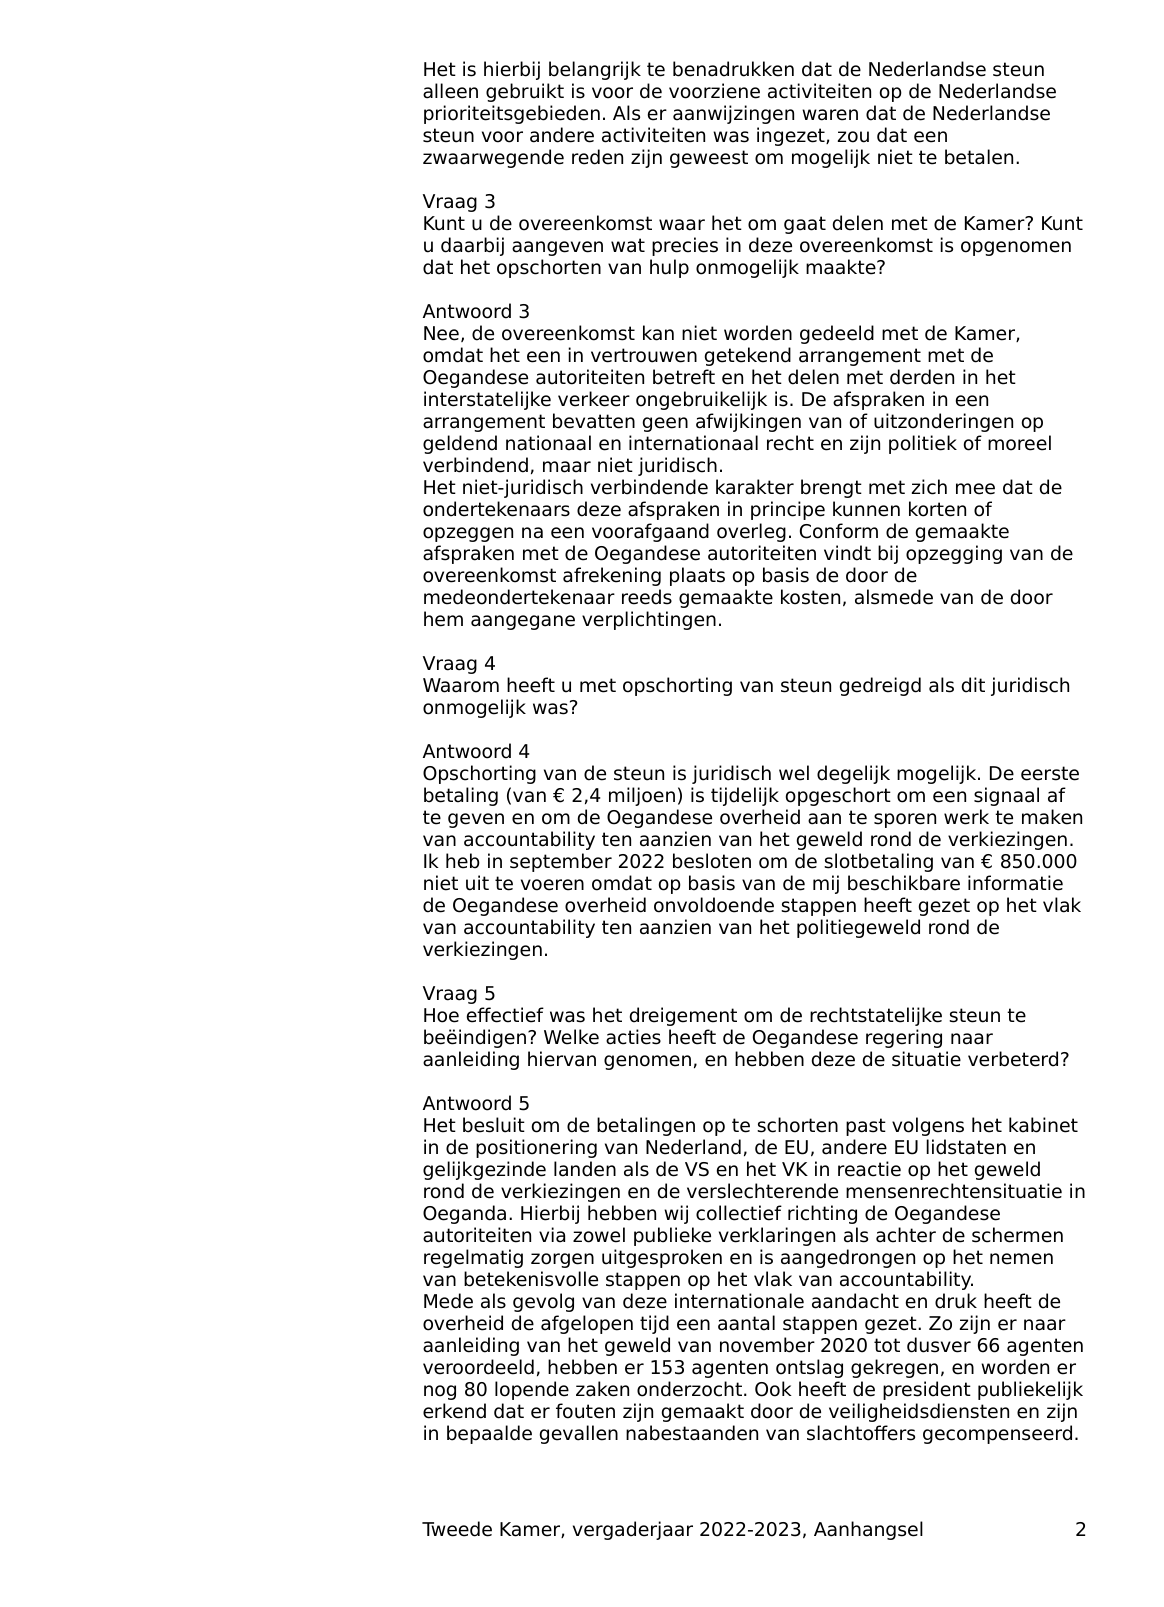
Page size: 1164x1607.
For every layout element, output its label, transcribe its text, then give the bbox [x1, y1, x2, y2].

text Het niet-juridisch verbindende karakter brengt met zich mee dat de ondertekenaars deze afspraken in principe kunnen korten of opzeggen na een voorafgaand overleg. Conform de gemaakte afspraken met de Oegandese autoriteiten vindt bij opzegging van de overeenkomst afrekening plaats op basis de door de medeondertekenaar reeds gemaakte kosten, alsmede van de door hem aangegane verplichtingen. [422, 477, 1087, 631]
text Antwoord 4 [422, 741, 1087, 763]
text Waarom heeft u met opschorting van steun gedreigd als dit juridisch onmogelijk was? [422, 675, 1087, 719]
text Het is hierbij belangrijk te benadrukken dat de Nederlandse steun alleen gebruikt is voor de voorziene activiteiten op de Nederlandse prioriteitsgebieden. Als er aanwijzingen waren dat de Nederlandse steun voor andere activiteiten was ingezet, zou dat een zwaarwegende reden zijn geweest om mogelijk niet te betalen. [422, 59, 1087, 169]
text Mede als gevolg van deze internationale aandacht en druk heeft de overheid de afgelopen tijd een aantal stappen gezet. Zo zijn er naar aanleiding van het geweld van november 2020 tot dusver 66 agenten veroordeeld, hebben er 153 agenten ontslag gekregen, en worden er nog 80 lopende zaken onderzocht. Ook heeft de president publiekelijk erkend dat er fouten zijn gemaakt door de veiligheidsdiensten en zijn in bepaalde gevallen nabestaanden van slachtoffers gecompenseerd. [422, 1291, 1087, 1445]
text Antwoord 3 [422, 301, 1087, 323]
text Vraag 3 [422, 191, 1087, 213]
text Nee, de overeenkomst kan niet worden gedeeld met de Kamer, omdat het een in vertrouwen getekend arrangement met de Oegandese autoriteiten betreft en het delen met derden in het interstatelijke verkeer ongebruikelijk is. De afspraken in een arrangement bevatten geen afwijkingen van of uitzonderingen op geldend nationaal en internationaal recht en zijn politiek of moreel verbindend, maar niet juridisch. [422, 323, 1087, 477]
text Vraag 5 [422, 983, 1087, 1005]
text Opschorting van de steun is juridisch wel degelijk mogelijk. De eerste betaling (van € 2,4 miljoen) is tijdelijk opgeschort om een signaal af te geven en om de Oegandese overheid aan te sporen werk te maken van accountability ten aanzien van het geweld rond de verkiezingen. Ik heb in september 2022 besloten om de slotbetaling van € 850.000 niet uit te voeren omdat op basis van de mij beschikbare informatie de Oegandese overheid onvoldoende stappen heeft gezet op het vlak van accountability ten aanzien van het politiegeweld rond de verkiezingen. [422, 763, 1087, 961]
text Antwoord 5 [422, 1093, 1087, 1115]
text Kunt u de overeenkomst waar het om gaat delen met de Kamer? Kunt u daarbij aangeven wat precies in deze overeenkomst is opgenomen dat het opschorten van hulp onmogelijk maakte? [422, 213, 1087, 279]
text Vraag 4 [422, 653, 1087, 675]
text Het besluit om de betalingen op te schorten past volgens het kabinet in de positionering van Nederland, de EU, andere EU lidstaten en gelijkgezinde landen als de VS en het VK in reactie op het geweld rond de verkiezingen en de verslechterende mensenrechtensituatie in Oeganda. Hierbij hebben wij collectief richting de Oegandese autoriteiten via zowel publieke verklaringen als achter de schermen regelmatig zorgen uitgesproken en is aangedrongen op het nemen van betekenisvolle stappen op het vlak van accountability. [422, 1115, 1087, 1291]
text Hoe effectief was het dreigement om de rechtstatelijke steun te beëindigen? Welke acties heeft de Oegandese regering naar aanleiding hiervan genomen, en hebben deze de situatie verbeterd? [422, 1005, 1087, 1071]
